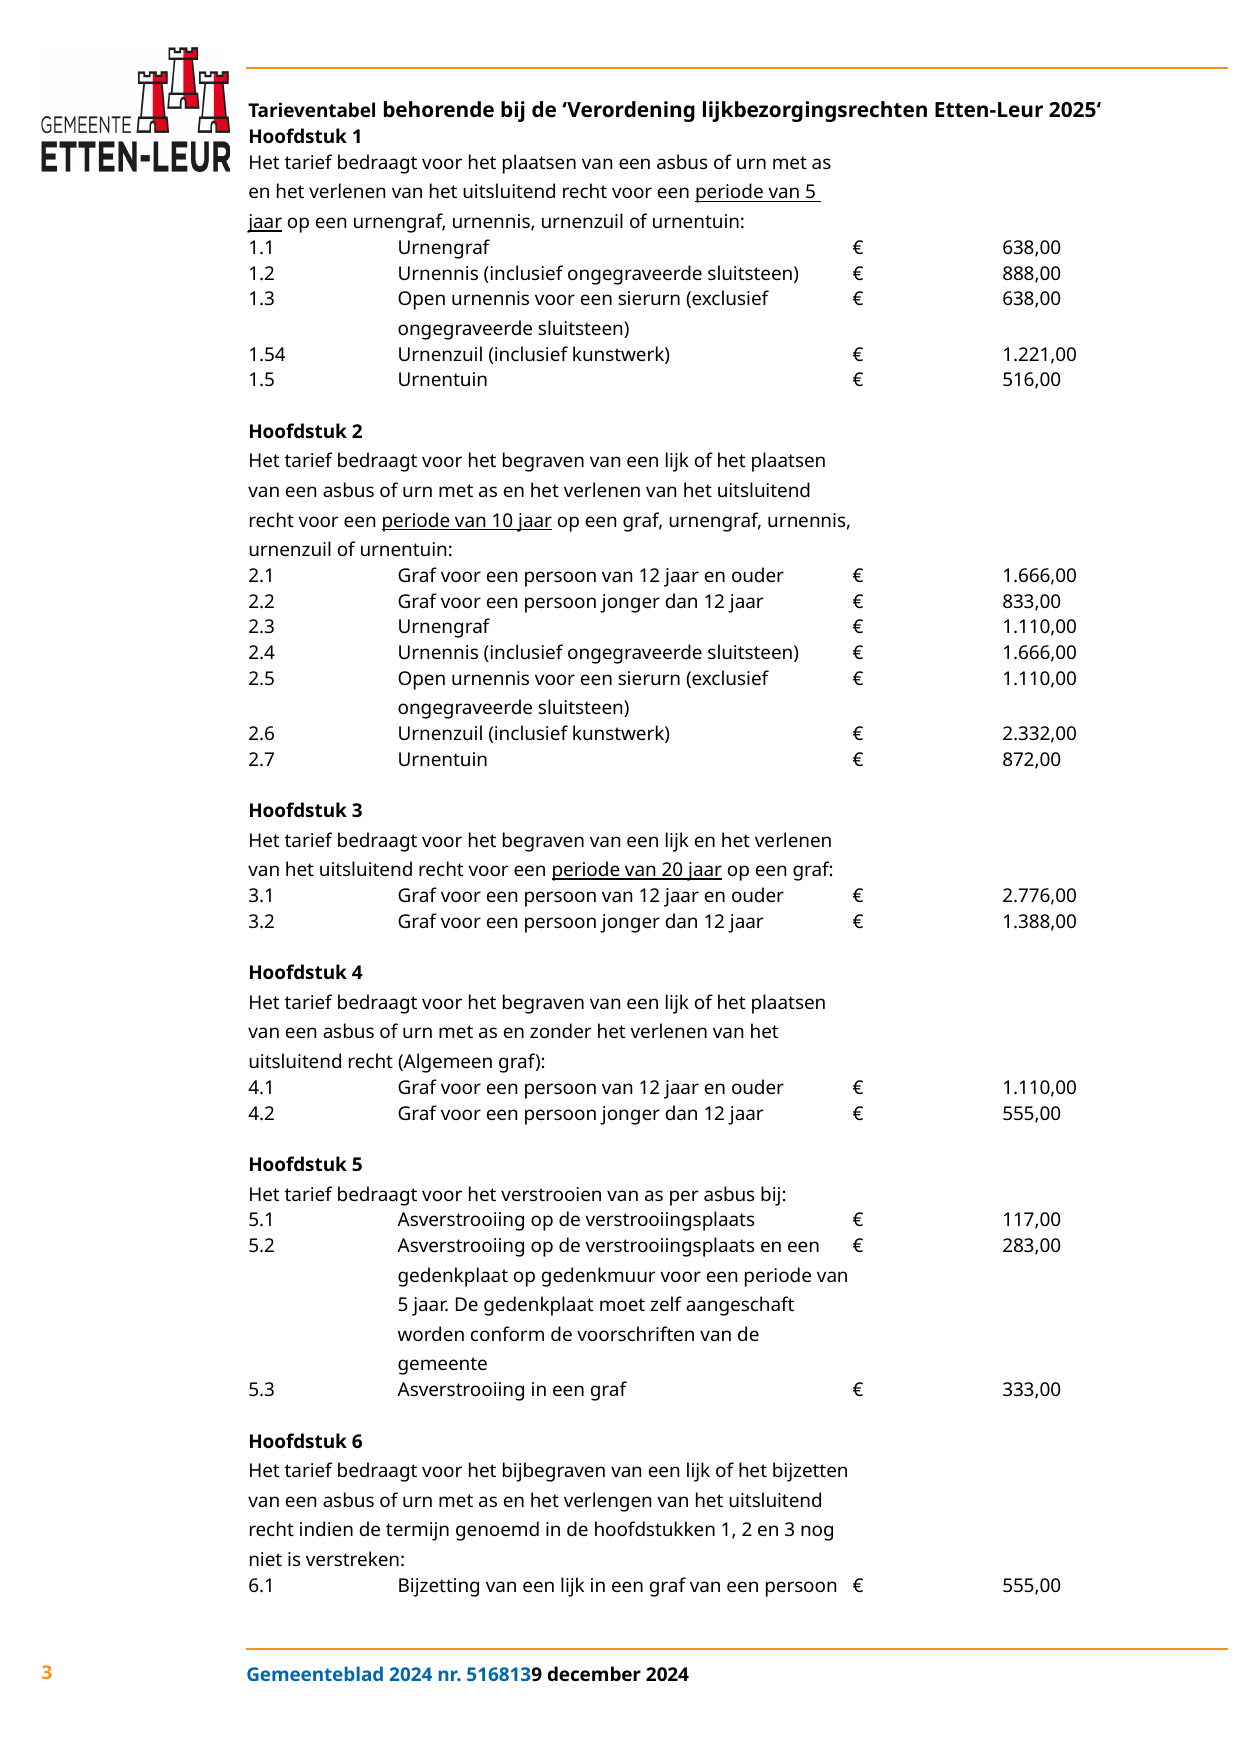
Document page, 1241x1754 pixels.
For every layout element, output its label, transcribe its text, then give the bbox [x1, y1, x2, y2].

table_cell [853, 1126, 1002, 1151]
table_cell 638,00 [1002, 286, 1152, 341]
table_cell Open urnennis voor een sierurn (exclusief ongegraveerde sluitsteen) [398, 286, 852, 341]
table_cell Graf voor een persoon van 12 jaar en ouder [398, 562, 852, 588]
table_cell 872,00 [1002, 746, 1152, 772]
table_cell [853, 1428, 1002, 1572]
table_cell 2.2 [248, 588, 397, 613]
table_cell € [853, 1376, 1002, 1402]
table_cell [1002, 1151, 1152, 1207]
table_cell 2.7 [248, 746, 397, 772]
table_cell [1002, 798, 1152, 882]
table_cell € [853, 720, 1002, 746]
table_cell [853, 798, 1002, 882]
text Tarieventabel behorende bij de ‘Verordening lijkbezorgingsrechten Etten-Leur 2025‘ [248, 95, 1152, 123]
table_cell Urnentuin [398, 367, 852, 392]
table_cell [1002, 1402, 1152, 1428]
table_cell € [853, 746, 1002, 772]
table_cell [248, 1126, 397, 1151]
table_cell [398, 772, 852, 797]
picture [41, 47, 231, 172]
table_cell 1.5 [248, 367, 397, 392]
table_cell [853, 392, 1002, 418]
table_cell 2.5 [248, 665, 397, 720]
table_cell € [853, 234, 1002, 260]
table_cell € [853, 883, 1002, 908]
table_cell [1002, 960, 1152, 1074]
table_cell [853, 934, 1002, 959]
table_cell Urnenzuil (inclusief kunstwerk) [398, 720, 852, 746]
table_cell 1.666,00 [1002, 639, 1152, 665]
table_cell 3.1 [248, 883, 397, 908]
table_cell Graf voor een persoon jonger dan 12 jaar [398, 908, 852, 934]
table_cell [248, 392, 852, 418]
table_cell € [853, 614, 1002, 639]
table_cell [1002, 772, 1152, 797]
table_cell 4.1 [248, 1074, 397, 1100]
table_cell [853, 1151, 1002, 1207]
table_cell 2.776,00 [1002, 883, 1152, 908]
table_cell Het tarief bedraagt voor het plaatsen van een asbus of urn met as en het verlenen van het uitsluitend recht voor een periode van 5 jaar op een urnengraf, urnennis, urnenzuil of urnentuin: [248, 149, 852, 234]
table_cell [1002, 934, 1152, 959]
table_cell € [853, 1100, 1002, 1126]
table_cell Graf voor een persoon van 12 jaar en ouder [398, 883, 852, 908]
table_cell € [853, 665, 1002, 720]
table_cell 1.110,00 [1002, 1074, 1152, 1100]
table_cell [248, 1402, 397, 1428]
table_cell 283,00 [1002, 1232, 1152, 1376]
table_cell [1002, 1428, 1152, 1572]
table_cell 5.1 [248, 1207, 397, 1232]
table_cell Hoofdstuk 5 Het tarief bedraagt voor het verstrooien van as per asbus bij: [248, 1151, 852, 1207]
table_cell 516,00 [1002, 367, 1152, 392]
table_cell [853, 960, 1002, 1074]
table_cell 5.3 [248, 1376, 397, 1402]
table_cell 117,00 [1002, 1207, 1152, 1232]
table_cell € [853, 341, 1002, 367]
table_cell 833,00 [1002, 588, 1152, 613]
table_cell 555,00 [1002, 1100, 1152, 1126]
table_cell [853, 149, 1002, 234]
table_cell € [853, 639, 1002, 665]
table_cell Open urnennis voor een sierurn (exclusief ongegraveerde sluitsteen) [398, 665, 852, 720]
table_cell 555,00 [1002, 1572, 1152, 1598]
table_cell 6.1 [248, 1572, 397, 1598]
table_cell [398, 1126, 852, 1151]
table_cell Urnengraf [398, 234, 852, 260]
table_cell Asverstrooiing op de verstrooiingsplaats [398, 1207, 852, 1232]
table_cell Urnenzuil (inclusief kunstwerk) [398, 341, 852, 367]
table_cell € [853, 1572, 1002, 1598]
table_cell 2.4 [248, 639, 397, 665]
table_cell [1002, 418, 1152, 562]
table_cell 638,00 [1002, 234, 1152, 260]
table_cell [853, 1402, 1002, 1428]
table_cell Hoofdstuk 4 Het tarief bedraagt voor het begraven van een lijk of het plaatsen van een asbus of urn met as en zonder het verlenen van het uitsluitend recht (Algemeen graf): [248, 960, 852, 1074]
table_cell Asverstrooiing op de verstrooiingsplaats en een gedenkplaat op gedenkmuur voor een periode van 5 jaar. De gedenkplaat moet zelf aangeschaft worden conform de voorschriften van de gemeente [398, 1232, 852, 1376]
table_cell [248, 934, 397, 959]
table_cell 1.54 [248, 341, 397, 367]
table_cell 333,00 [1002, 1376, 1152, 1402]
table_cell Urnentuin [398, 746, 852, 772]
table_cell [398, 934, 852, 959]
table_cell [1002, 1126, 1152, 1151]
table_header Hoofdstuk 1 [248, 124, 852, 149]
table_cell Graf voor een persoon jonger dan 12 jaar [398, 1100, 852, 1126]
table_cell Urnengraf [398, 614, 852, 639]
table_cell [1002, 392, 1152, 418]
table_cell 2.1 [248, 562, 397, 588]
table_cell 3.2 [248, 908, 397, 934]
table_cell Asverstrooiing in een graf [398, 1376, 852, 1402]
table_cell Urnennis (inclusief ongegraveerde sluitsteen) [398, 260, 852, 286]
table_cell [398, 1402, 852, 1428]
table_cell [853, 418, 1002, 562]
table_cell € [853, 367, 1002, 392]
table_cell 888,00 [1002, 260, 1152, 286]
table_cell 4.2 [248, 1100, 397, 1126]
table_cell 1.2 [248, 260, 397, 286]
table_cell 1.110,00 [1002, 665, 1152, 720]
table_cell 1.221,00 [1002, 341, 1152, 367]
table_cell 1.110,00 [1002, 614, 1152, 639]
table_cell Graf voor een persoon jonger dan 12 jaar [398, 588, 852, 613]
table_cell 1.1 [248, 234, 397, 260]
table_cell 2.3 [248, 614, 397, 639]
table_header [1002, 124, 1152, 149]
table_cell € [853, 1232, 1002, 1376]
table_cell [1002, 149, 1152, 234]
table_header [853, 124, 1002, 149]
table_cell 2.6 [248, 720, 397, 746]
table_cell 5.2 [248, 1232, 397, 1376]
table_cell € [853, 1207, 1002, 1232]
table_cell Graf voor een persoon van 12 jaar en ouder [398, 1074, 852, 1100]
table_cell 1.3 [248, 286, 397, 341]
table_cell [853, 772, 1002, 797]
table_cell € [853, 260, 1002, 286]
table_cell Bijzetting van een lijk in een graf van een persoon [398, 1572, 852, 1598]
table_cell 1.666,00 [1002, 562, 1152, 588]
table_cell [248, 772, 397, 797]
table_cell € [853, 908, 1002, 934]
table_cell Hoofdstuk 2 Het tarief bedraagt voor het begraven van een lijk of het plaatsen van een asbus of urn met as en het verlenen van het uitsluitend recht voor een periode van 10 jaar op een graf, urnengraf, urnennis, urnenzuil of urnentuin: [248, 418, 852, 562]
table_cell € [853, 562, 1002, 588]
table_cell Hoofdstuk 6 Het tarief bedraagt voor het bijbegraven van een lijk of het bijzetten van een asbus of urn met as en het verlengen van het uitsluitend recht indien de termijn genoemd in de hoofdstukken 1, 2 en 3 nog niet is verstreken: [248, 1428, 852, 1572]
table_cell € [853, 1074, 1002, 1100]
table_cell 2.332,00 [1002, 720, 1152, 746]
table_cell 1.388,00 [1002, 908, 1152, 934]
table_cell Urnennis (inclusief ongegraveerde sluitsteen) [398, 639, 852, 665]
table_cell € [853, 286, 1002, 341]
table_cell € [853, 588, 1002, 613]
table_cell Hoofdstuk 3 Het tarief bedraagt voor het begraven van een lijk en het verlenen van het uitsluitend recht voor een periode van 20 jaar op een graf: [248, 798, 852, 882]
